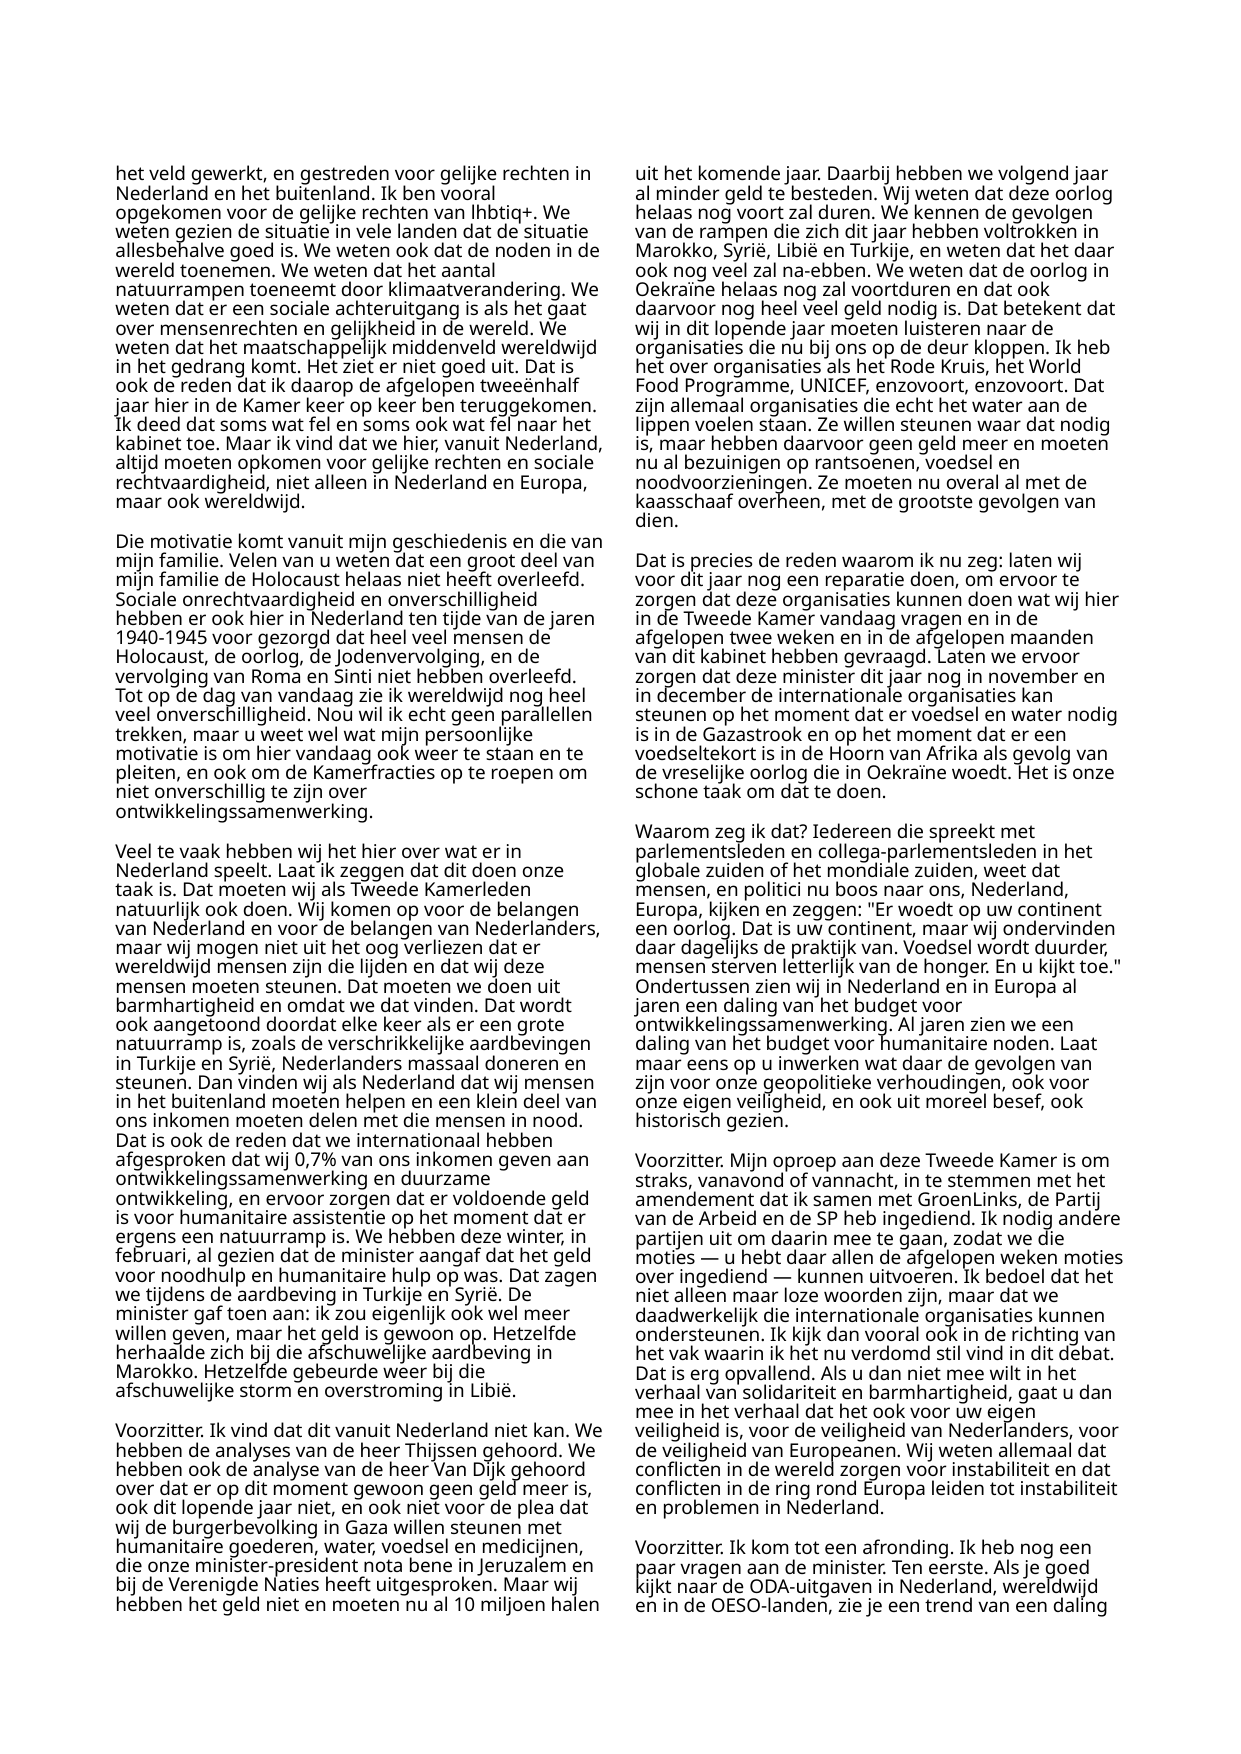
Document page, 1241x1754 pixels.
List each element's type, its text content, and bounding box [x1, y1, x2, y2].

text Voorzitter. Ik vind dat dit vanuit Nederland niet kan. We hebben de analyses van de heer Thijssen gehoord. We hebben ook de analyse van de heer Van Dijk gehoord over dat er op dit moment gewoon geen geld meer is, ook dit lopende jaar niet, en ook niet voor de plea dat wij de burgerbevolking in Gaza willen steunen met humanitaire goederen, water, voedsel en medicijnen, die onze minister-president nota bene in Jeruzalem en bij de Verenigde Naties heeft uitgesproken. Maar wij hebben het geld niet en moeten nu al 10 miljoen halen [115, 1422, 605, 1615]
text Voorzitter. Mijn oproep aan deze Tweede Kamer is om straks, vanavond of vannacht, in te stemmen met het amendement dat ik samen met GroenLinks, de Partij van de Arbeid en de SP heb ingediend. Ik nodig andere partijen uit om daarin mee te gaan, zodat we die moties — u hebt daar allen de afgelopen weken moties over ingediend — kunnen uitvoeren. Ik bedoel dat het niet alleen maar loze woorden zijn, maar dat we daadwerkelijk die internationale organisaties kunnen ondersteunen. Ik kijk dan vooral ook in de richting van het vak waarin ik het nu verdomd stil vind in dit debat. Dat is erg opvallend. Als u dan niet mee wilt in het verhaal van solidariteit en barmhartigheid, gaat u dan mee in het verhaal dat het ook voor uw eigen veiligheid is, voor de veiligheid van Nederlanders, voor de veiligheid van Europeanen. Wij weten allemaal dat conflicten in de wereld zorgen voor instabiliteit en dat conflicten in de ring rond Europa leiden tot instabiliteit en problemen in Nederland. [635, 1152, 1125, 1519]
text het veld gewerkt, en gestreden voor gelijke rechten in Nederland en het buitenland. Ik ben vooral opgekomen voor de gelijke rechten van lhbtiq+. We weten gezien de situatie in vele landen dat de situatie allesbehalve goed is. We weten ook dat de noden in de wereld toenemen. We weten dat het aantal natuurrampen toeneemt door klimaatverandering. We weten dat er een sociale achteruitgang is als het gaat over mensenrechten en gelijkheid in de wereld. We weten dat het maatschappelijk middenveld wereldwijd in het gedrang komt. Het ziet er niet goed uit. Dat is ook de reden dat ik daarop de afgelopen tweeënhalf jaar hier in de Kamer keer op keer ben teruggekomen. Ik deed dat soms wat fel en soms ook wat fel naar het kabinet toe. Maar ik vind dat we hier, vanuit Nederland, altijd moeten opkomen voor gelijke rechten en sociale rechtvaardigheid, niet alleen in Nederland en Europa, maar ook wereldwijd. [115, 165, 605, 512]
text Dat is precies de reden waarom ik nu zeg: laten wij voor dit jaar nog een reparatie doen, om ervoor te zorgen dat deze organisaties kunnen doen wat wij hier in de Tweede Kamer vandaag vragen en in de afgelopen twee weken en in de afgelopen maanden van dit kabinet hebben gevraagd. Laten we ervoor zorgen dat deze minister dit jaar nog in november en in december de internationale organisaties kan steunen op het moment dat er voedsel en water nodig is in de Gazastrook en op het moment dat er een voedseltekort is in de Hoorn van Afrika als gevolg van de vreselijke oorlog die in Oekraïne woedt. Het is onze schone taak om dat te doen. [635, 552, 1125, 803]
text Voorzitter. Ik kom tot een afronding. Ik heb nog een paar vragen aan de minister. Ten eerste. Als je goed kijkt naar de ODA-uitgaven in Nederland, wereldwijd en in de OESO-landen, zie je een trend van een daling [635, 1539, 1125, 1616]
text Veel te vaak hebben wij het hier over wat er in Nederland speelt. Laat ik zeggen dat dit doen onze taak is. Dat moeten wij als Tweede Kamerleden natuurlijk ook doen. Wij komen op voor de belangen van Nederland en voor de belangen van Nederlanders, maar wij mogen niet uit het oog verliezen dat er wereldwijd mensen zijn die lijden en dat wij deze mensen moeten steunen. Dat moeten we doen uit barmhartigheid en omdat we dat vinden. Dat wordt ook aangetoond doordat elke keer als er een grote natuurramp is, zoals de verschrikkelijke aardbevingen in Turkije en Syrië, Nederlanders massaal doneren en steunen. Dan vinden wij als Nederland dat wij mensen in het buitenland moeten helpen en een klein deel van ons inkomen moeten delen met die mensen in nood. Dat is ook de reden dat we internationaal hebben afgesproken dat wij 0,7% van ons inkomen geven aan ontwikkelingssamenwerking en duurzame ontwikkeling, en ervoor zorgen dat er voldoende geld is voor humanitaire assistentie op het moment dat er ergens een natuurramp is. We hebben deze winter, in februari, al gezien dat de minister aangaf dat het geld voor noodhulp en humanitaire hulp op was. Dat zagen we tijdens de aardbeving in Turkije en Syrië. De minister gaf toen aan: ik zou eigenlijk ook wel meer willen geven, maar het geld is gewoon op. Hetzelfde herhaalde zich bij die afschuwelijke aardbeving in Marokko. Hetzelfde gebeurde weer bij die afschuwelijke storm en overstroming in Libië. [115, 843, 605, 1402]
text Waarom zeg ik dat? Iedereen die spreekt met parlementsleden en collega-parlementsleden in het globale zuiden of het mondiale zuiden, weet dat mensen, en politici nu boos naar ons, Nederland, Europa, kijken en zeggen: "Er woedt op uw continent een oorlog. Dat is uw continent, maar wij ondervinden daar dagelijks de praktijk van. Voedsel wordt duurder, mensen sterven letterlijk van de honger. En u kijkt toe." Ondertussen zien wij in Nederland en in Europa al jaren een daling van het budget voor ontwikkelingssamenwerking. Al jaren zien we een daling van het budget voor humanitaire noden. Laat maar eens op u inwerken wat daar de gevolgen van zijn voor onze geopolitieke verhoudingen, ook voor onze eigen veiligheid, en ook uit moreel besef, ook historisch gezien. [635, 823, 1125, 1132]
text uit het komende jaar. Daarbij hebben we volgend jaar al minder geld te besteden. Wij weten dat deze oorlog helaas nog voort zal duren. We kennen de gevolgen van de rampen die zich dit jaar hebben voltrokken in Marokko, Syrië, Libië en Turkije, en weten dat het daar ook nog veel zal na-ebben. We weten dat de oorlog in Oekraïne helaas nog zal voortduren en dat ook daarvoor nog heel veel geld nodig is. Dat betekent dat wij in dit lopende jaar moeten luisteren naar de organisaties die nu bij ons op de deur kloppen. Ik heb het over organisaties als het Rode Kruis, het World Food Programme, UNICEF, enzovoort, enzovoort. Dat zijn allemaal organisaties die echt het water aan de lippen voelen staan. Ze willen steunen waar dat nodig is, maar hebben daarvoor geen geld meer en moeten nu al bezuinigen op rantsoenen, voedsel en noodvoorzieningen. Ze moeten nu overal al met de kaasschaaf overheen, met de grootste gevolgen van dien. [635, 165, 1125, 531]
text Die motivatie komt vanuit mijn geschiedenis en die van mijn familie. Velen van u weten dat een groot deel van mijn familie de Holocaust helaas niet heeft overleefd. Sociale onrechtvaardigheid en onverschilligheid hebben er ook hier in Nederland ten tijde van de jaren 1940-1945 voor gezorgd dat heel veel mensen de Holocaust, de oorlog, de Jodenvervolging, en de vervolging van Roma en Sinti niet hebben overleefd. Tot op de dag van vandaag zie ik wereldwijd nog heel veel onverschilligheid. Nou wil ik echt geen parallellen trekken, maar u weet wel wat mijn persoonlijke motivatie is om hier vandaag ook weer te staan en te pleiten, en ook om de Kamerfracties op te roepen om niet onverschillig te zijn over ontwikkelingssamenwerking. [115, 533, 605, 822]
